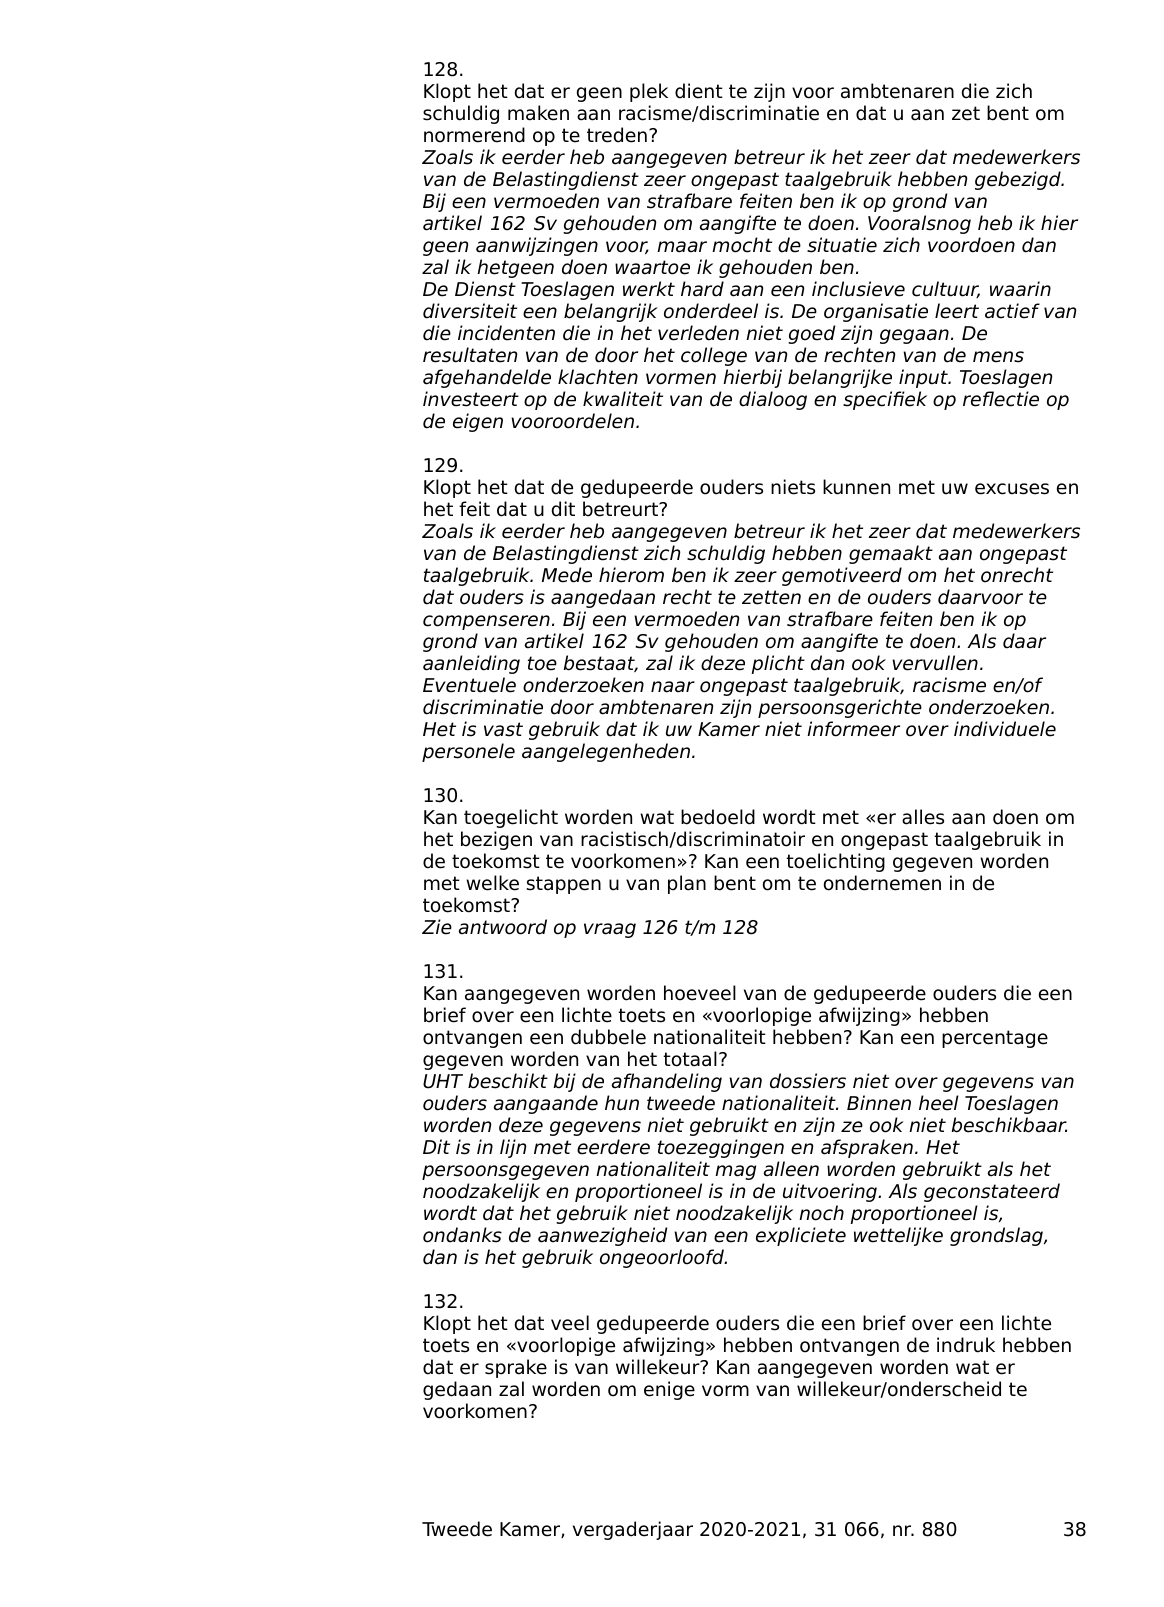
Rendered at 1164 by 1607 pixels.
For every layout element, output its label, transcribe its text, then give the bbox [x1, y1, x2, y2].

text Zoals ik eerder heb aangegeven betreur ik het zeer dat medewerkers van de Belastingdienst zeer ongepast taalgebruik hebben gebezigd. Bij een vermoeden van strafbare feiten ben ik op grond van artikel 162 Sv gehouden om aangifte te doen. Vooralsnog heb ik hier geen aanwijzingen voor, maar mocht de situatie zich voordoen dan zal ik hetgeen doen waartoe ik gehouden ben. [422, 147, 1087, 279]
text Klopt het dat er geen plek dient te zijn voor ambtenaren die zich schuldig maken aan racisme/discriminatie en dat u aan zet bent om normerend op te treden? [422, 81, 1087, 147]
text Kan toegelicht worden wat bedoeld wordt met «er alles aan doen om het bezigen van racistisch/discriminatoir en ongepast taalgebruik in de toekomst te voorkomen»? Kan een toelichting gegeven worden met welke stappen u van plan bent om te ondernemen in de toekomst? [422, 807, 1087, 917]
text 128. [422, 59, 1087, 81]
text Zoals ik eerder heb aangegeven betreur ik het zeer dat medewerkers van de Belastingdienst zich schuldig hebben gemaakt aan ongepast taalgebruik. Mede hierom ben ik zeer gemotiveerd om het onrecht dat ouders is aangedaan recht te zetten en de ouders daarvoor te compenseren. Bij een vermoeden van strafbare feiten ben ik op grond van artikel 162 Sv gehouden om aangifte te doen. Als daar aanleiding toe bestaat, zal ik deze plicht dan ook vervullen. Eventuele onderzoeken naar ongepast taalgebruik, racisme en/of discriminatie door ambtenaren zijn persoonsgerichte onderzoeken. Het is vast gebruik dat ik uw Kamer niet informeer over individuele personele aangelegenheden. [422, 521, 1087, 763]
text Klopt het dat veel gedupeerde ouders die een brief over een lichte toets en «voorlopige afwijzing» hebben ontvangen de indruk hebben dat er sprake is van willekeur? Kan aangegeven worden wat er gedaan zal worden om enige vorm van willekeur/onderscheid te voorkomen? [422, 1313, 1087, 1423]
text 130. [422, 785, 1087, 807]
text 132. [422, 1291, 1087, 1313]
text UHT beschikt bij de afhandeling van dossiers niet over gegevens van ouders aangaande hun tweede nationaliteit. Binnen heel Toeslagen worden deze gegevens niet gebruikt en zijn ze ook niet beschikbaar. Dit is in lijn met eerdere toezeggingen en afspraken. Het persoonsgegeven nationaliteit mag alleen worden gebruikt als het noodzakelijk en proportioneel is in de uitvoering. Als geconstateerd wordt dat het gebruik niet noodzakelijk noch proportioneel is, ondanks de aanwezigheid van een expliciete wettelijke grondslag, dan is het gebruik ongeoorloofd. [422, 1071, 1087, 1268]
text 131. [422, 961, 1087, 983]
text De Dienst Toeslagen werkt hard aan een inclusieve cultuur, waarin diversiteit een belangrijk onderdeel is. De organisatie leert actief van die incidenten die in het verleden niet goed zijn gegaan. De resultaten van de door het college van de rechten van de mens afgehandelde klachten vormen hierbij belangrijke input. Toeslagen investeert op de kwaliteit van de dialoog en specifiek op reflectie op de eigen vooroordelen. [422, 279, 1087, 433]
text Klopt het dat de gedupeerde ouders niets kunnen met uw excuses en het feit dat u dit betreurt? [422, 477, 1087, 521]
text Kan aangegeven worden hoeveel van de gedupeerde ouders die een brief over een lichte toets en «voorlopige afwijzing» hebben ontvangen een dubbele nationaliteit hebben? Kan een percentage gegeven worden van het totaal? [422, 983, 1087, 1071]
text 129. [422, 455, 1087, 477]
text Zie antwoord op vraag 126 t/m 128 [422, 917, 1087, 939]
